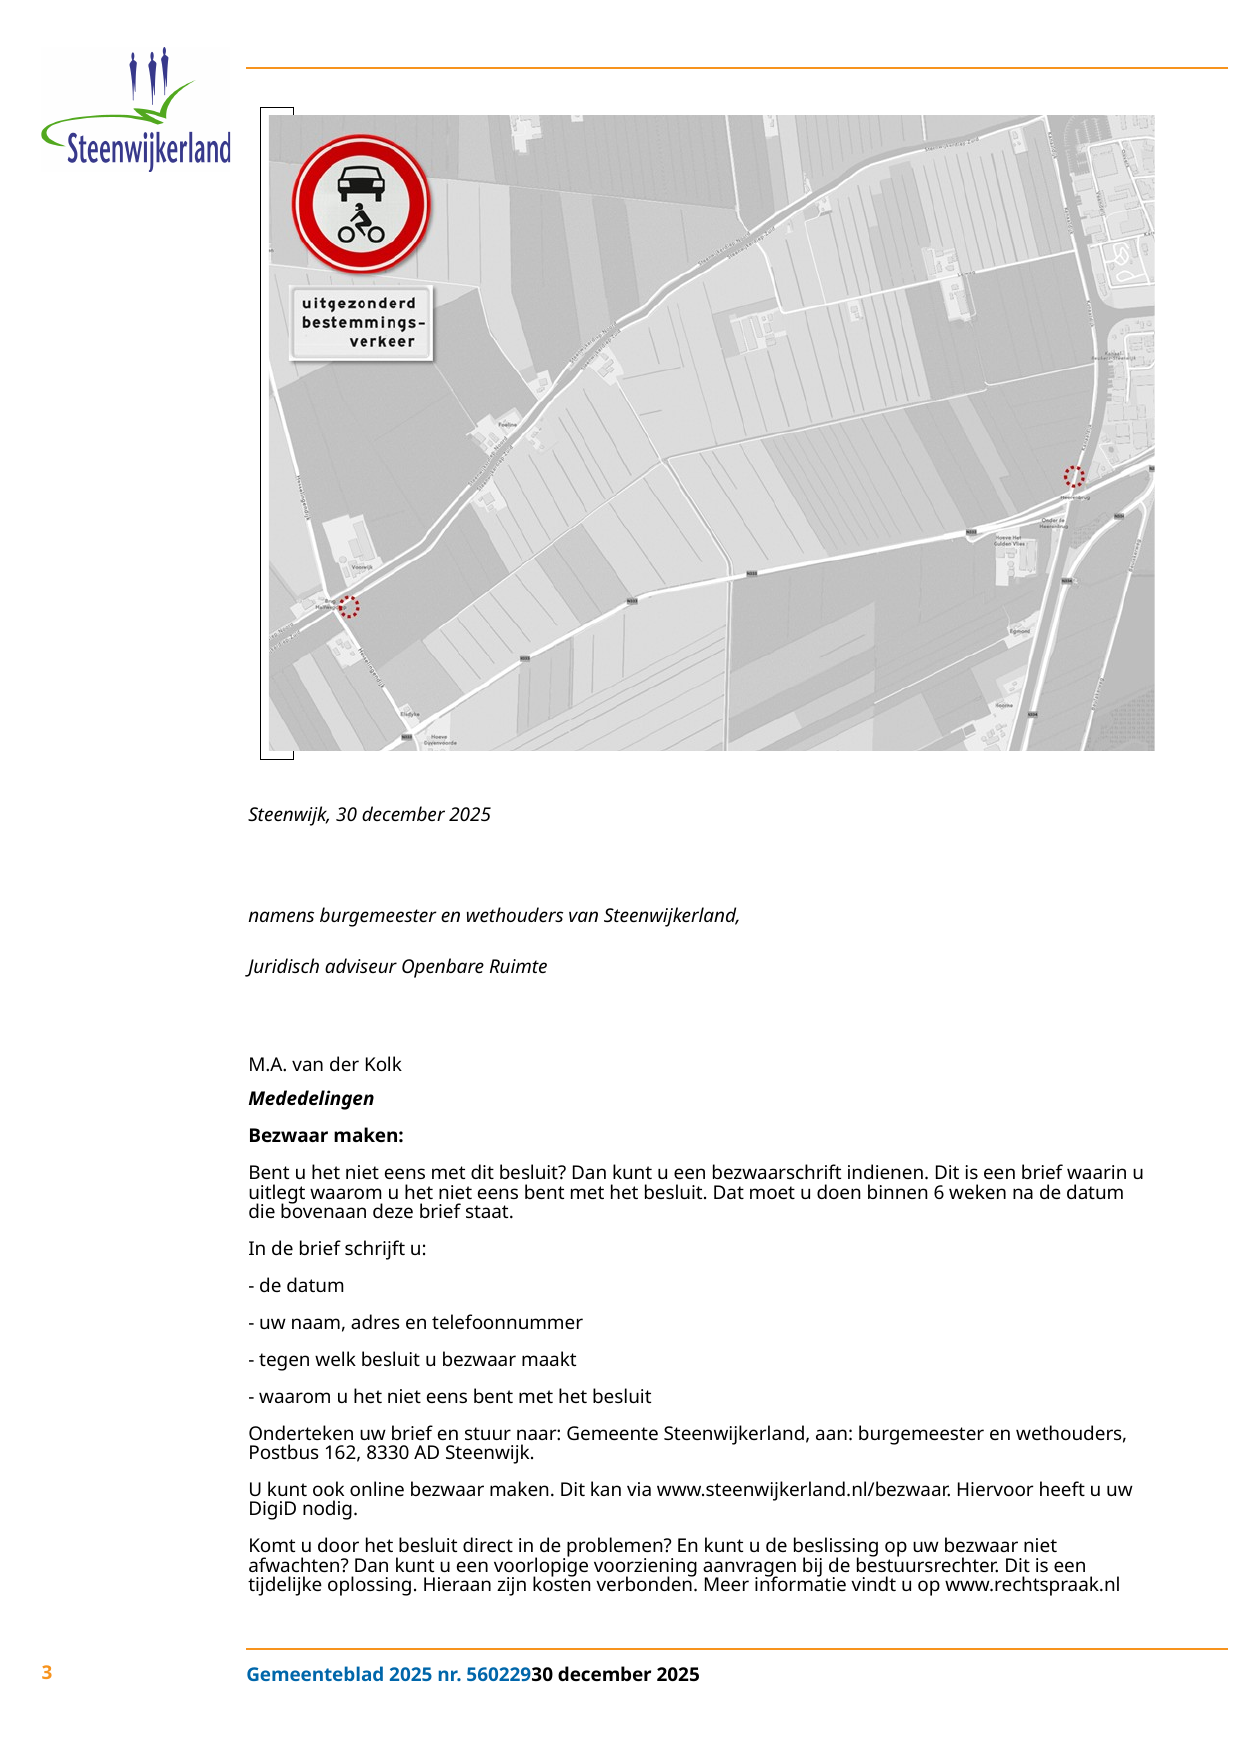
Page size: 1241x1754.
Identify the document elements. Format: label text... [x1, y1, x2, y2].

text namens burgemeester en wethouders van Steenwijkerland, [248, 902, 1152, 928]
text M.A. van der Kolk [248, 1051, 1152, 1077]
text Bent u het niet eens met dit besluit? Dan kunt u een bezwaarschrift indienen. Dit is een brief waarin u uitlegt waarom u het niet eens bent met het besluit. Dat moet u doen binnen 6 weken na de datum die bovenaan deze brief staat. [248, 1164, 1152, 1222]
picture [268, 115, 1155, 751]
text Bezwaar maken: [248, 1127, 1152, 1147]
text - de datum [248, 1277, 1152, 1296]
text Komt u door het besluit direct in de problemen? En kunt u de beslissing op uw bezwaar niet afwachten? Dan kunt u een voorlopige voorziening aanvragen bij de bestuursrechter. Dit is een tijdelijke oplossing. Hieraan zijn kosten verbonden. Meer informatie vindt u op www.rechtspraak.nl [248, 1537, 1152, 1595]
picture [41, 47, 231, 172]
text - uw naam, adres en telefoonnummer [248, 1314, 1152, 1333]
text In de brief schrijft u: [248, 1240, 1152, 1259]
text U kunt ook online bezwaar maken. Dit kan via www.steenwijkerland.nl/bezwaar. Hiervoor heeft u uw DigiD nodig. [248, 1481, 1152, 1519]
text - waarom u het niet eens bent met het besluit [248, 1388, 1152, 1407]
text Juridisch adviseur Openbare Ruimte [248, 953, 1152, 978]
text - tegen welk besluit u bezwaar maakt [248, 1351, 1152, 1370]
text Steenwijk, 30 december 2025 [248, 802, 1152, 827]
text Mededelingen [248, 1090, 1152, 1110]
text Onderteken uw brief en stuur naar: Gemeente Steenwijkerland, aan: burgemeester en wethouders, Postbus 162, 8330 AD Steenwijk. [248, 1425, 1152, 1463]
